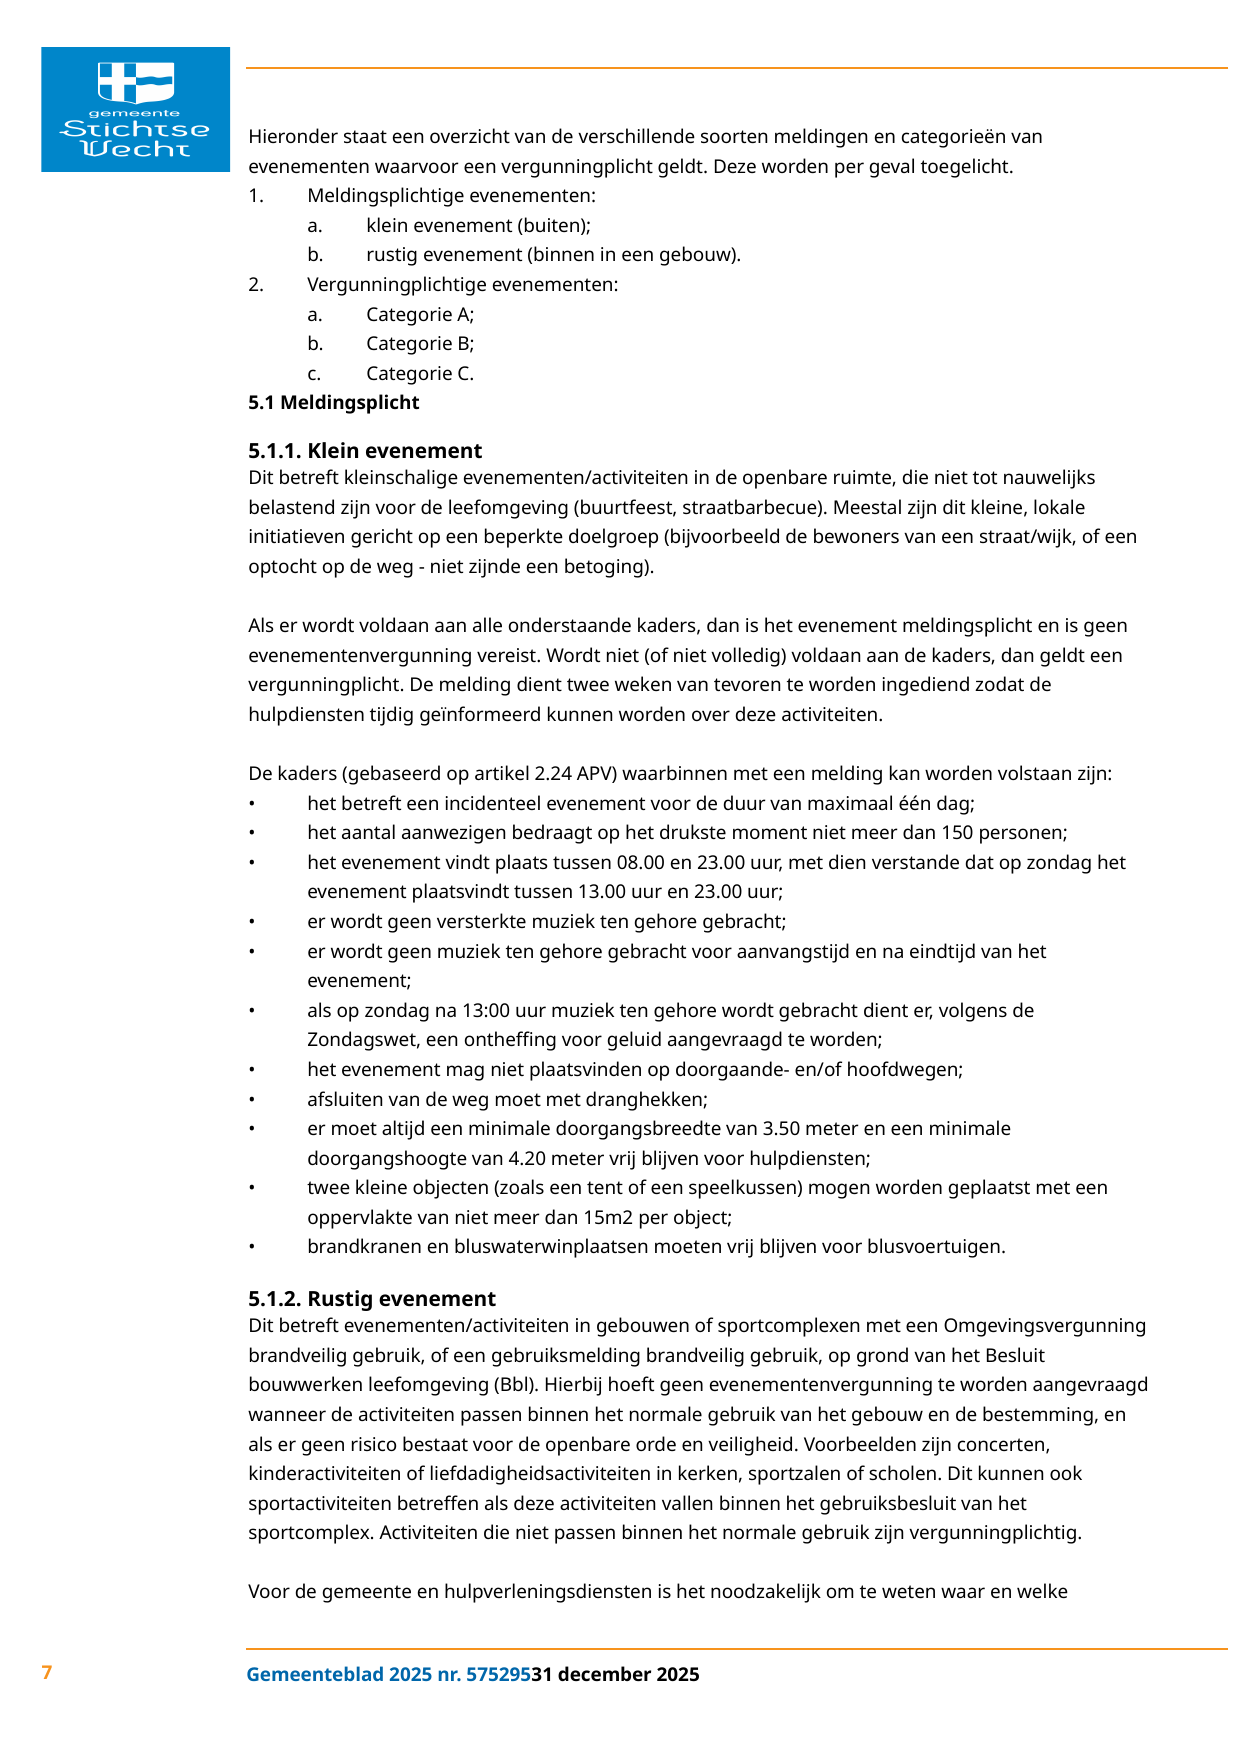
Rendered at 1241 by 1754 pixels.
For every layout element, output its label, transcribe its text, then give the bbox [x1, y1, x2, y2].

list het aantal aanwezigen bedraagt op het drukste moment niet meer dan 150 personen; [248, 819, 1152, 845]
list afsluiten van de weg moet met dranghekken; [248, 1086, 1152, 1111]
list het evenement mag niet plaatsvinden op doorgaande- en/of hoofdwegen; [248, 1056, 1152, 1082]
list Categorie B; [307, 330, 1152, 356]
text Als er wordt voldaan aan alle onderstaande kaders, dan is het evenement meldingsplicht en is geen evenementenvergunning vereist. Wordt niet (of niet volledig) voldaan aan de kaders, dan geldt een vergunningplicht. De melding dient twee weken van tevoren te worden ingediend zodat de hulpdiensten tijdig geïnformeerd kunnen worden over deze activiteiten. [248, 612, 1152, 727]
text Hieronder staat een overzicht van de verschillende soorten meldingen en categorieën van evenementen waarvoor een vergunningplicht geldt. Deze worden per geval toegelicht. [248, 123, 1152, 178]
text 5.1 Meldingsplicht [248, 389, 1152, 415]
list het evenement vindt plaats tussen 08.00 en 23.00 uur, met dien verstande dat op zondag het evenement plaatsvindt tussen 13.00 uur en 23.00 uur; [248, 849, 1152, 904]
text Dit betreft kleinschalige evenementen/activiteiten in de openbare ruimte, die niet tot nauwelijks belastend zijn voor de leefomgeving (buurtfeest, straatbarbecue). Meestal zijn dit kleine, lokale initiatieven gericht op een beperkte doelgroep (bijvoorbeeld de bewoners van een straat/wijk, of een optocht op de weg - niet zijnde een betoging). [248, 464, 1152, 579]
list rustig evenement (binnen in een gebouw). [307, 242, 1152, 267]
picture [137, 63, 174, 103]
text 5.1.1. Klein evenement [248, 436, 1152, 464]
text 5.1.2. Rustig evenement [248, 1284, 1152, 1312]
list er moet altijd een minimale doorgangsbreedte van 3.50 meter en een minimale doorgangshoogte van 4.20 meter vrij blijven voor hulpdiensten; [248, 1115, 1152, 1171]
list het betreft een incidenteel evenement voor de duur van maximaal één dag; [248, 790, 1152, 816]
list klein evenement (buiten); [307, 212, 1152, 238]
list er wordt geen versterkte muziek ten gehore gebracht; [248, 908, 1152, 934]
list Categorie A; [307, 301, 1152, 326]
list Categorie C. [307, 360, 1152, 386]
list brandkranen en bluswaterwinplaatsen moeten vrij blijven voor blusvoertuigen. [248, 1234, 1152, 1259]
list als op zondag na 13:00 uur muziek ten gehore wordt gebracht dient er, volgens de Zondagswet, een ontheffing voor geluid aangevraagd te worden; [248, 997, 1152, 1052]
text Dit betreft evenementen/activiteiten in gebouwen of sportcomplexen met een Omgevingsvergunning brandveilig gebruik, of een gebruiksmelding brandveilig gebruik, op grond van het Besluit bouwwerken leefomgeving (Bbl). Hierbij hoeft geen evenementenvergunning te worden aangevraagd wanneer de activiteiten passen binnen het normale gebruik van het gebouw en de bestemming, en als er geen risico bestaat voor de openbare orde en veiligheid. Voorbeelden zijn concerten, kinderactiviteiten of liefdadigheidsactiviteiten in kerken, sportzalen of scholen. Dit kunnen ook sportactiviteiten betreffen als deze activiteiten vallen binnen het gebruiksbesluit van het sportcomplex. Activiteiten die niet passen binnen het normale gebruik zijn vergunningplichtig. [248, 1312, 1152, 1545]
text De kaders (gebaseerd op artikel 2.24 APV) waarbinnen met een melding kan worden volstaan zijn: [248, 760, 1152, 786]
list er wordt geen muziek ten gehore gebracht voor aanvangstijd en na eindtijd van het evenement; [248, 938, 1152, 993]
picture [99, 63, 135, 101]
list Meldingsplichtige evenementen: [248, 182, 1152, 208]
list twee kleine objecten (zoals een tent of een speelkussen) mogen worden geplaatst met een oppervlakte van niet meer dan 15m2 per object; [248, 1174, 1152, 1230]
text Voor de gemeente en hulpverleningsdiensten is het noodzakelijk om te weten waar en welke [248, 1579, 1152, 1604]
list Vergunningplichtige evenementen: [248, 271, 1152, 297]
